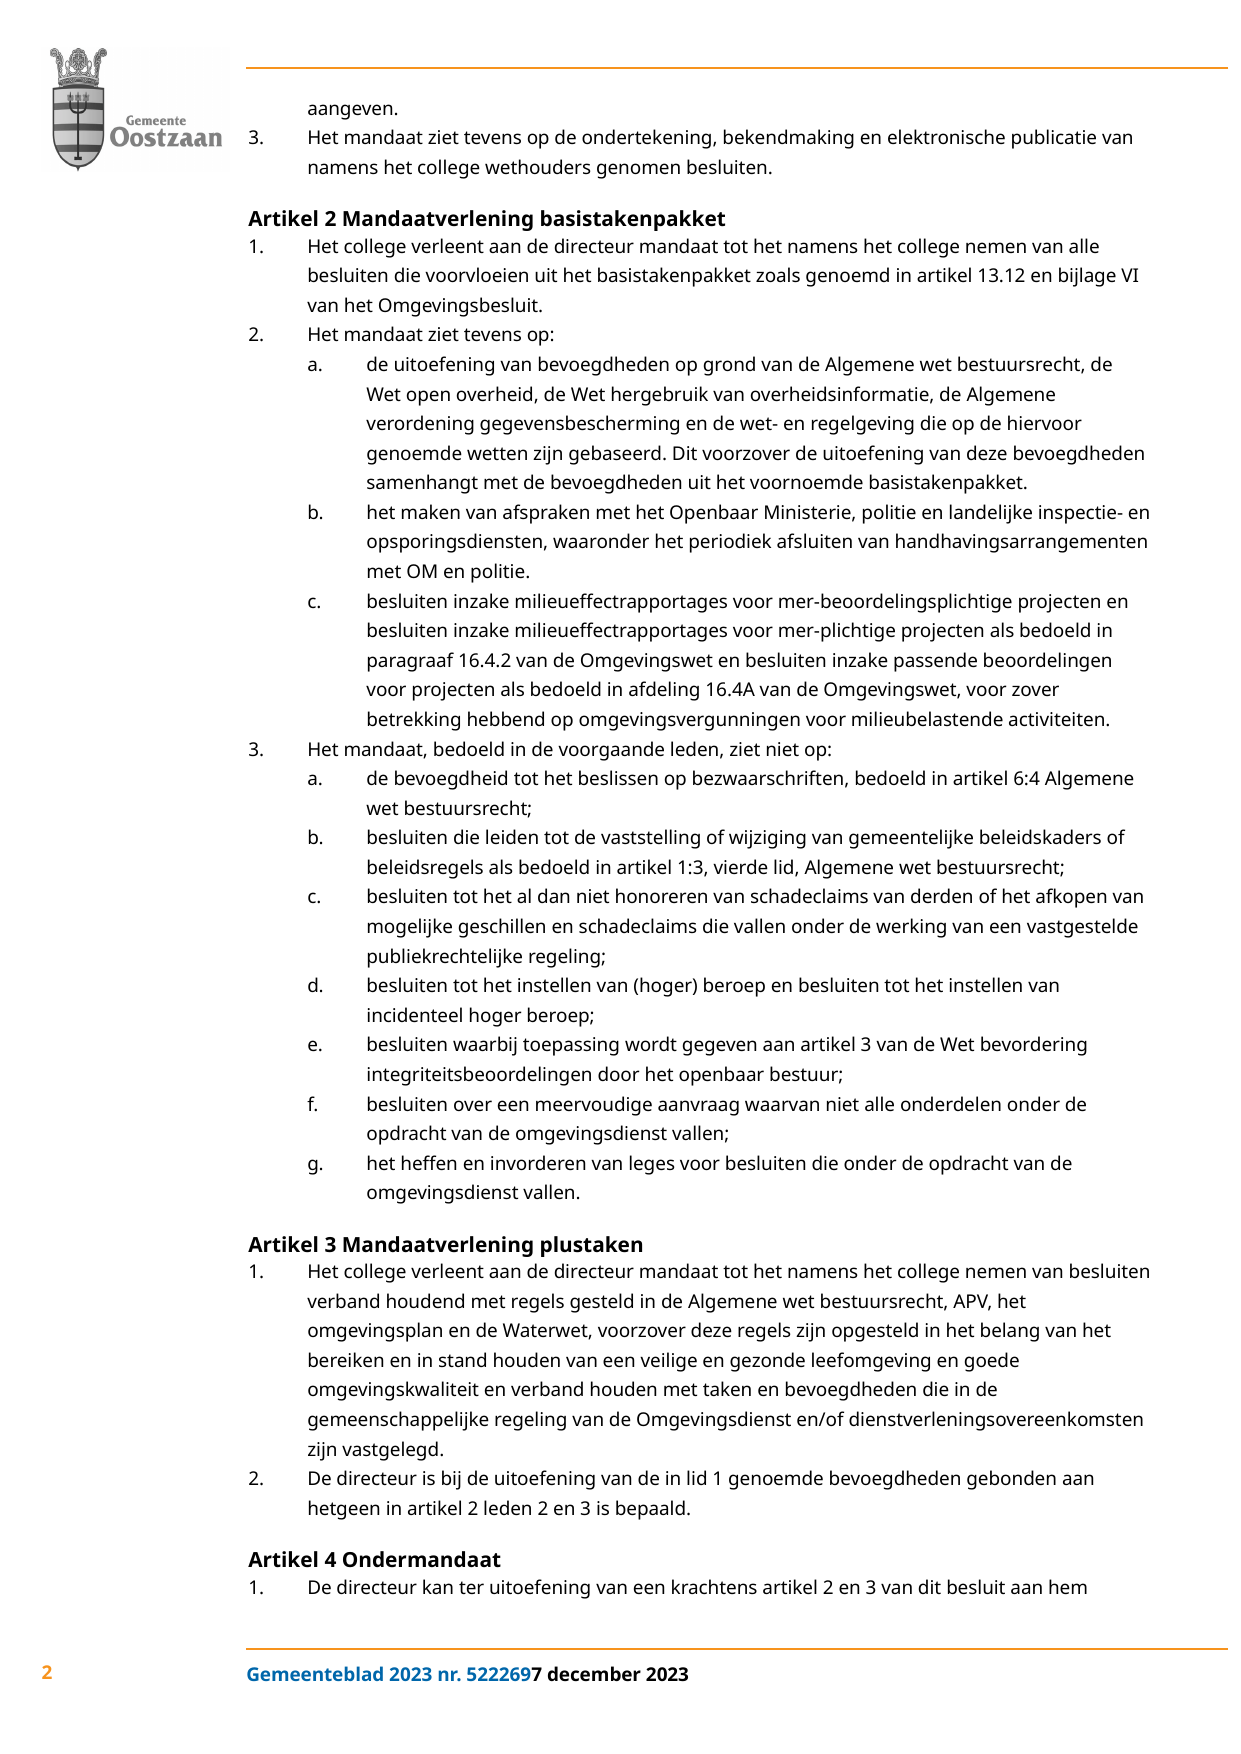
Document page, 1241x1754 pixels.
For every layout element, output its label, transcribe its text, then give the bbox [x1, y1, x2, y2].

text Artikel 4 Ondermandaat [248, 1545, 1152, 1574]
list aangeven. [248, 95, 1152, 121]
list besluiten waarbij toepassing wordt gegeven aan artikel 3 van de Wet bevordering integriteitsbeoordelingen door het openbaar bestuur; [307, 1032, 1152, 1087]
text Artikel 2 Mandaatverlening basistakenpakket [248, 204, 1152, 233]
list Het mandaat, bedoeld in de voorgaande leden, ziet niet op: [248, 736, 1152, 761]
list besluiten tot het al dan niet honoreren van schadeclaims van derden of het afkopen van mogelijke geschillen en schadeclaims die vallen onder de werking van een vastgestelde publiekrechtelijke regeling; [307, 884, 1152, 968]
list besluiten tot het instellen van (hoger) beroep en besluiten tot het instellen van incidenteel hoger beroep; [307, 972, 1152, 1028]
list het maken van afspraken met het Openbaar Ministerie, politie en landelijke inspectie- en opsporingsdiensten, waaronder het periodiek afsluiten van handhavingsarrangementen met OM en politie. [307, 499, 1152, 584]
list Het mandaat ziet tevens op: [248, 322, 1152, 347]
text Artikel 3 Mandaatverlening plustaken [248, 1230, 1152, 1258]
list besluiten die leiden tot de vaststelling of wijziging van gemeentelijke beleidskaders of beleidsregels als bedoeld in artikel 1:3, vierde lid, Algemene wet bestuursrecht; [307, 824, 1152, 880]
list de bevoegdheid tot het beslissen op bezwaarschriften, bedoeld in artikel 6:4 Algemene wet bestuursrecht; [307, 765, 1152, 821]
list Het college verleent aan de directeur mandaat tot het namens het college nemen van besluiten verband houdend met regels gesteld in de Algemene wet bestuursrecht, APV, het omgevingsplan en de Waterwet, voorzover deze regels zijn opgesteld in het belang van het bereiken en in stand houden van een veilige en gezonde leefomgeving en goede omgevingskwaliteit en verband houden met taken en bevoegdheden die in de gemeenschappelijke regeling van de Omgevingsdienst en/of dienstverleningsovereenkomsten zijn vastgelegd. [248, 1258, 1152, 1462]
list De directeur is bij de uitoefening van de in lid 1 genoemde bevoegdheden gebonden aan hetgeen in artikel 2 leden 2 en 3 is bepaald. [248, 1465, 1152, 1521]
list de uitoefening van bevoegdheden op grond van de Algemene wet bestuursrecht, de Wet open overheid, de Wet hergebruik van overheidsinformatie, de Algemene verordening gegevensbescherming en de wet- en regelgeving die op de hiervoor genoemde wetten zijn gebaseerd. Dit voorzover de uitoefening van deze bevoegdheden samenhangt met de bevoegdheden uit het voornoemde basistakenpakket. [307, 351, 1152, 495]
list het heffen en invorderen van leges voor besluiten die onder de opdracht van de omgevingsdienst vallen. [307, 1150, 1152, 1205]
list Het college verleent aan de directeur mandaat tot het namens het college nemen van alle besluiten die voorvloeien uit het basistakenpakket zoals genoemd in artikel 13.12 en bijlage VI van het Omgevingsbesluit. [248, 233, 1152, 318]
list Het mandaat ziet tevens op de ondertekening, bekendmaking en elektronische publicatie van namens het college wethouders genomen besluiten. [248, 124, 1152, 180]
list besluiten over een meervoudige aanvraag waarvan niet alle onderdelen onder de opdracht van de omgevingsdienst vallen; [307, 1091, 1152, 1146]
list De directeur kan ter uitoefening van een krachtens artikel 2 en 3 van dit besluit aan hem [248, 1574, 1152, 1599]
list besluiten inzake milieueffectrapportages voor mer-beoordelingsplichtige projecten en besluiten inzake milieueffectrapportages voor mer-plichtige projecten als bedoeld in paragraaf 16.4.2 van de Omgevingswet en besluiten inzake passende beoordelingen voor projecten als bedoeld in afdeling 16.4A van de Omgevingswet, voor zover betrekking hebbend op omgevingsvergunningen voor milieubelastende activiteiten. [307, 588, 1152, 732]
picture [41, 47, 231, 172]
